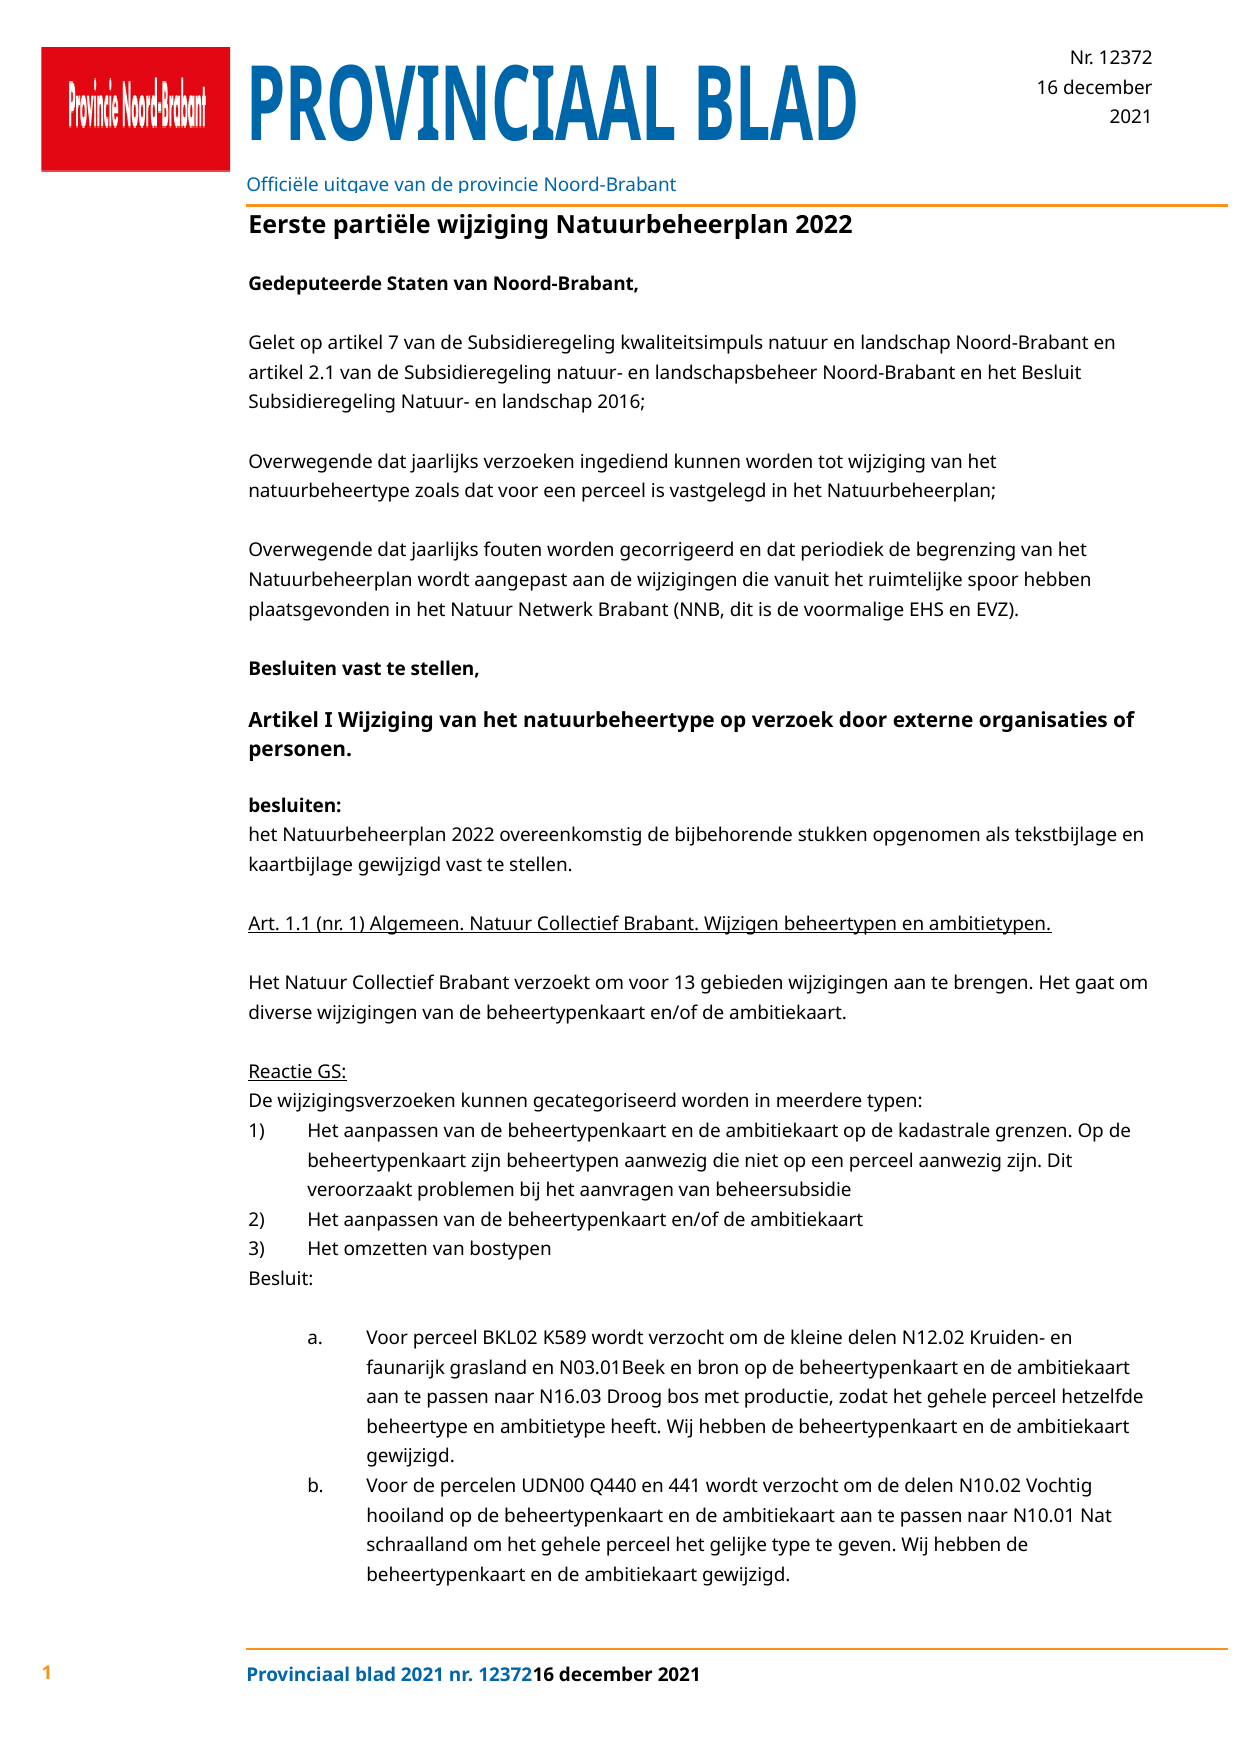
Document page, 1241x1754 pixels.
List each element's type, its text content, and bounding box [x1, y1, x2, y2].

text het Natuurbeheerplan 2022 overeenkomstig de bijbehorende stukken opgenomen als tekstbijlage en kaartbijlage gewijzigd vast te stellen. [248, 821, 1152, 877]
text Besluit: [248, 1265, 1152, 1291]
list Het aanpassen van de beheertypenkaart en/of de ambitiekaart [248, 1206, 1152, 1232]
text Eerste partiële wijziging Natuurbeheerplan 2022 [248, 207, 1152, 241]
list Het aanpassen van de beheertypenkaart en de ambitiekaart op de kadastrale grenzen. Op de beheertypenkaart zijn beheertypen aanwezig die niet op een perceel aanwezig zijn. Dit veroorzaakt problemen bij het aanvragen van beheersubsidie [248, 1117, 1152, 1202]
text besluiten: [248, 792, 1152, 817]
text Gedeputeerde Staten van Noord-Brabant, [248, 270, 1152, 296]
text Overwegende dat jaarlijks fouten worden gecorrigeerd en dat periodiek de begrenzing van het Natuurbeheerplan wordt aangepast aan de wijzigingen die vanuit het ruimtelijke spoor hebben plaatsgevonden in het Natuur Netwerk Brabant (NNB, dit is de voormalige EHS en EVZ). [248, 537, 1152, 621]
text Het Natuur Collectief Brabant verzoekt om voor 13 gebieden wijzigingen aan te brengen. Het gaat om diverse wijzigingen van de beheertypenkaart en/of de ambitiekaart. [248, 969, 1152, 1024]
text Gelet op artikel 7 van de Subsidieregeling kwaliteitsimpuls natuur en landschap Noord-Brabant en artikel 2.1 van de Subsidieregeling natuur- en landschapsbeheer Noord-Brabant en het Besluit Subsidieregeling Natuur- en landschap 2016; [248, 329, 1152, 414]
text Besluiten vast te stellen, [248, 655, 1152, 681]
text Reactie GS: [248, 1058, 1152, 1084]
text Art. 1.1 (nr. 1) Algemeen. Natuur Collectief Brabant. Wijzigen beheertypen en ambitietypen. [248, 910, 1152, 936]
text Artikel I Wijziging van het natuurbeheertype op verzoek door externe organisaties of personen. [248, 705, 1152, 762]
list Voor de percelen UDN00 Q440 en 441 wordt verzocht om de delen N10.02 Vochtig hooiland op de beheertypenkaart en de ambitiekaart aan te passen naar N10.01 Nat schraalland om het gehele perceel het gelijke type te geven. Wij hebben de beheertypenkaart en de ambitiekaart gewijzigd. [307, 1472, 1152, 1587]
list Het omzetten van bostypen [248, 1236, 1152, 1261]
text De wijzigingsverzoeken kunnen gecategoriseerd worden in meerdere typen: [248, 1088, 1152, 1113]
text Overwegende dat jaarlijks verzoeken ingediend kunnen worden tot wijziging van het natuurbeheertype zoals dat voor een perceel is vastgelegd in het Natuurbeheerplan; [248, 448, 1152, 503]
list Voor perceel BKL02 K589 wordt verzocht om de kleine delen N12.02 Kruiden- en faunarijk grasland en N03.01Beek en bron op de beheertypenkaart en de ambitiekaart aan te passen naar N16.03 Droog bos met productie, zodat het gehele perceel hetzelfde beheertype en ambitietype heeft. Wij hebben de beheertypenkaart en de ambitiekaart gewijzigd. [307, 1324, 1152, 1468]
picture [41, 47, 231, 172]
